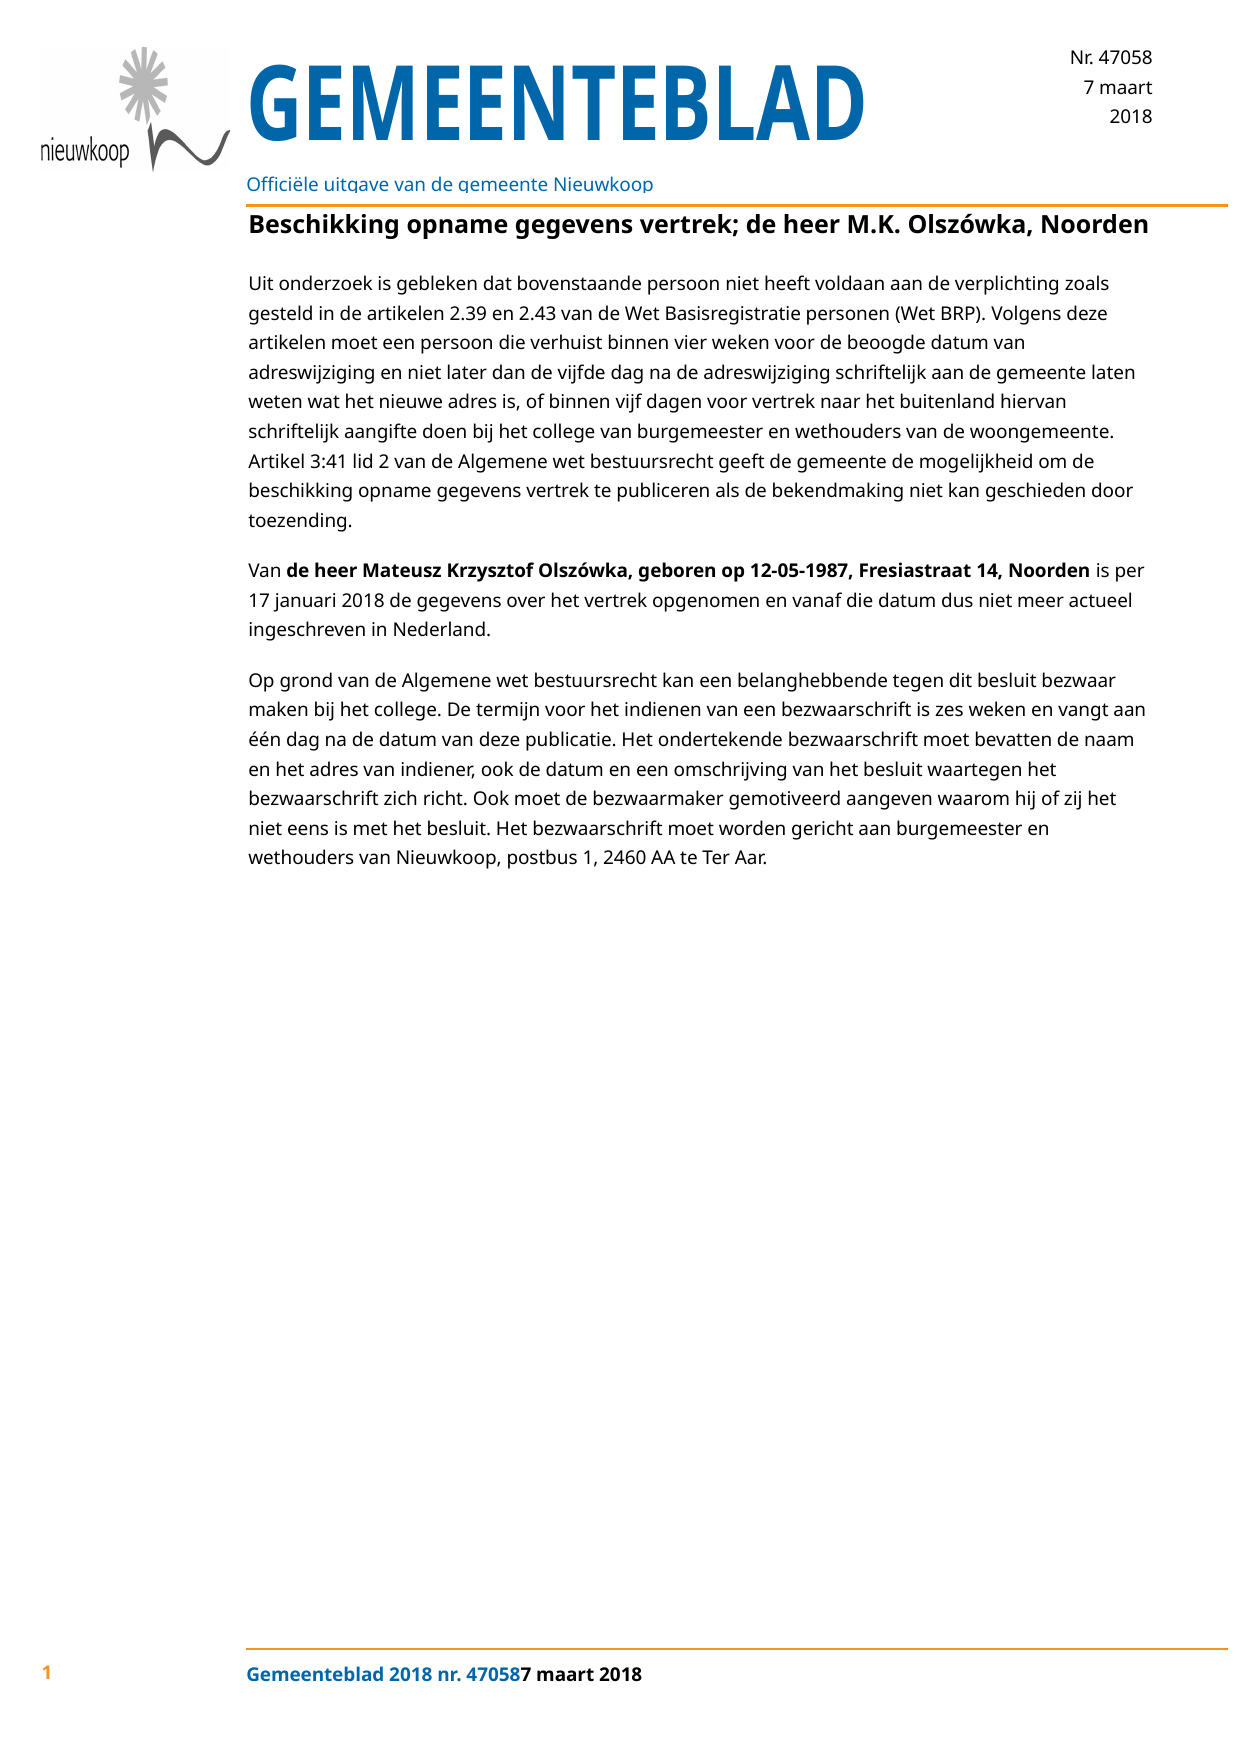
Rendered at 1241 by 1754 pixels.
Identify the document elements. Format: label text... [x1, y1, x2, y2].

text Uit onderzoek is gebleken dat bovenstaande persoon niet heeft voldaan aan de verplichting zoals gesteld in de artikelen 2.39 en 2.43 van de Wet Basisregistratie personen (Wet BRP). Volgens deze artikelen moet een persoon die verhuist binnen vier weken voor de beoogde datum van adreswijziging en niet later dan de vijfde dag na de adreswijziging schriftelijk aan de gemeente laten weten wat het nieuwe adres is, of binnen vijf dagen voor vertrek naar het buitenland hiervan schriftelijk aangifte doen bij het college van burgemeester en wethouders van de woongemeente. Artikel 3:41 lid 2 van de Algemene wet bestuursrecht geeft de gemeente de mogelijkheid om de beschikking opname gegevens vertrek te publiceren als de bekendmaking niet kan geschieden door toezending. [248, 270, 1152, 533]
text Van de heer Mateusz Krzysztof Olszówka, geboren op 12-05-1987, Fresiastraat 14, Noorden is per 17 januari 2018 de gegevens over het vertrek opgenomen en vanaf die datum dus niet meer actueel ingeschreven in Nederland. [248, 557, 1152, 642]
text Beschikking opname gegevens vertrek; de heer M.K. Olszówka, Noorden [248, 207, 1152, 241]
text Op grond van de Algemene wet bestuursrecht kan een belanghebbende tegen dit besluit bezwaar maken bij het college. De termijn voor het indienen van een bezwaarschrift is zes weken en vangt aan één dag na de datum van deze publicatie. Het ondertekende bezwaarschrift moet bevatten de naam en het adres van indiener, ook de datum en een omschrijving van het besluit waartegen het bezwaarschrift zich richt. Ook moet de bezwaarmaker gemotiveerd aangeven waarom hij of zij het niet eens is met het besluit. Het bezwaarschrift moet worden gericht aan burgemeester en wethouders van Nieuwkoop, postbus 1, 2460 AA te Ter Aar. [248, 667, 1152, 870]
picture [41, 47, 231, 172]
